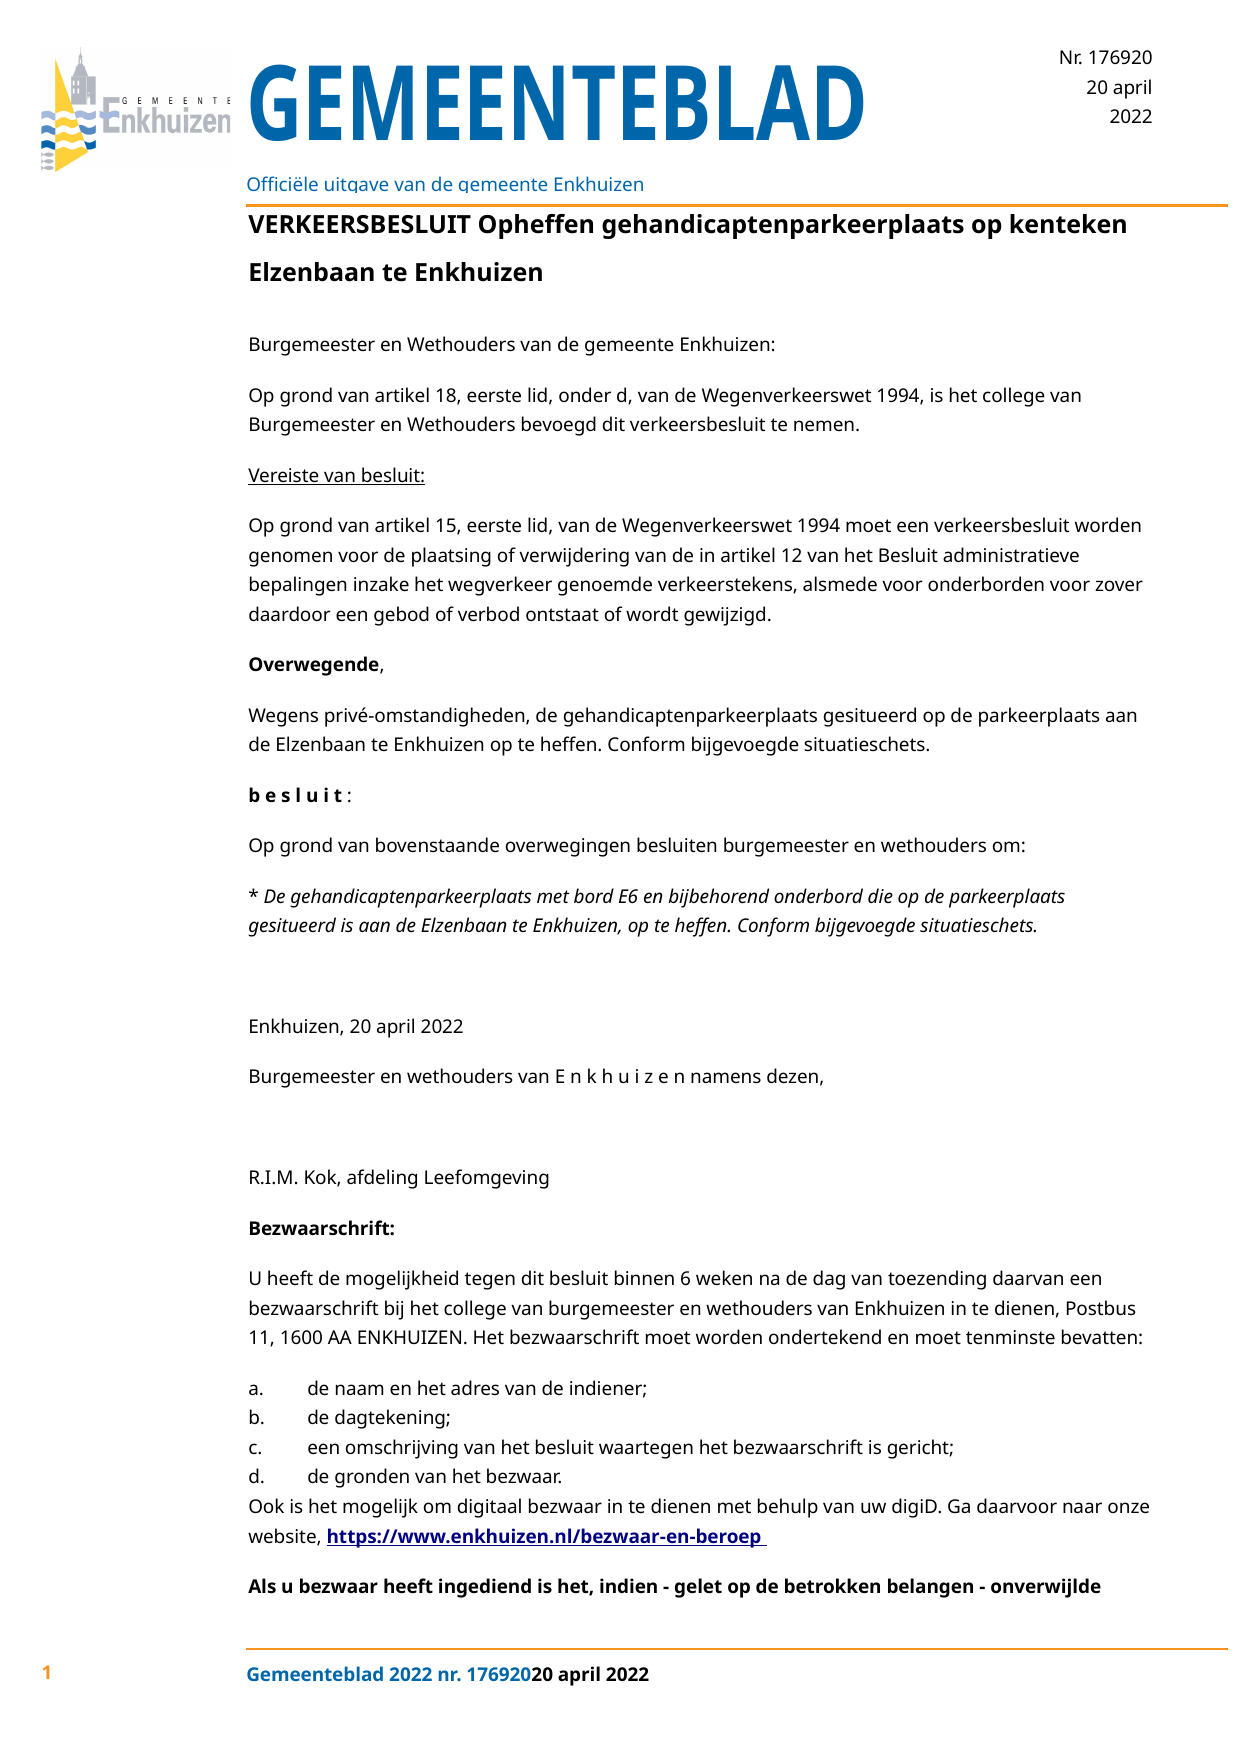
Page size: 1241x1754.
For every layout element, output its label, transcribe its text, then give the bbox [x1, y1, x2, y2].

text Bezwaarschrift: [248, 1215, 1152, 1241]
list de dagtekening; [248, 1404, 1152, 1430]
text * De gehandicaptenparkeerplaats met bord E6 en bijbehorend onderbord die op de parkeerplaats gesitueerd is aan de Elzenbaan te Enkhuizen, op te heffen. Conform bijgevoegde situatieschets. [248, 883, 1152, 938]
text Burgemeester en wethouders van E n k h u i z e n namens dezen, [248, 1064, 1152, 1089]
list de gronden van het bezwaar. [248, 1464, 1152, 1489]
text VERKEERSBESLUIT Opheffen gehandicaptenparkeerplaats op kenteken Elzenbaan te Enkhuizen [248, 207, 1152, 288]
text Burgemeester en Wethouders van de gemeente Enkhuizen: [248, 332, 1152, 357]
list de naam en het adres van de indiener; [248, 1375, 1152, 1401]
text R.I.M. Kok, afdeling Leefomgeving [248, 1164, 1152, 1190]
text Wegens privé-omstandigheden, de gehandicaptenparkeerplaats gesitueerd op de parkeerplaats aan de Elzenbaan te Enkhuizen op te heffen. Conform bijgevoegde situatieschets. [248, 702, 1152, 757]
list een omschrijving van het besluit waartegen het bezwaarschrift is gericht; [248, 1434, 1152, 1460]
picture [41, 47, 231, 172]
text Als u bezwaar heeft ingediend is het, indien - gelet op de betrokken belangen - onverwijlde [248, 1573, 1152, 1599]
text Ook is het mogelijk om digitaal bezwaar in te dienen met behulp van uw digiD. Ga daarvoor naar onze website, https://www.enkhuizen.nl/bezwaar-en-beroep [248, 1493, 1152, 1548]
text Op grond van bovenstaande overwegingen besluiten burgemeester en wethouders om: [248, 832, 1152, 858]
text Op grond van artikel 15, eerste lid, van de Wegenverkeerswet 1994 moet een verkeersbesluit worden genomen voor de plaatsing of verwijdering van de in artikel 12 van het Besluit administratieve bepalingen inzake het wegverkeer genoemde verkeerstekens, alsmede voor onderborden voor zover daardoor een gebod of verbod ontstaat of wordt gewijzigd. [248, 512, 1152, 627]
text Op grond van artikel 18, eerste lid, onder d, van de Wegenverkeerswet 1994, is het college van Burgemeester en Wethouders bevoegd dit verkeersbesluit te nemen. [248, 382, 1152, 437]
text U heeft de mogelijkheid tegen dit besluit binnen 6 weken na de dag van toezending daarvan een bezwaarschrift bij het college van burgemeester en wethouders van Enkhuizen in te dienen, Postbus 11, 1600 AA ENKHUIZEN. Het bezwaarschrift moet worden ondertekend en moet tenminste bevatten: [248, 1265, 1152, 1350]
text Enkhuizen, 20 april 2022 [248, 1013, 1152, 1039]
text b e s l u i t : [248, 782, 1152, 808]
text Vereiste van besluit: [248, 462, 1152, 488]
text Overwegende, [248, 652, 1152, 677]
